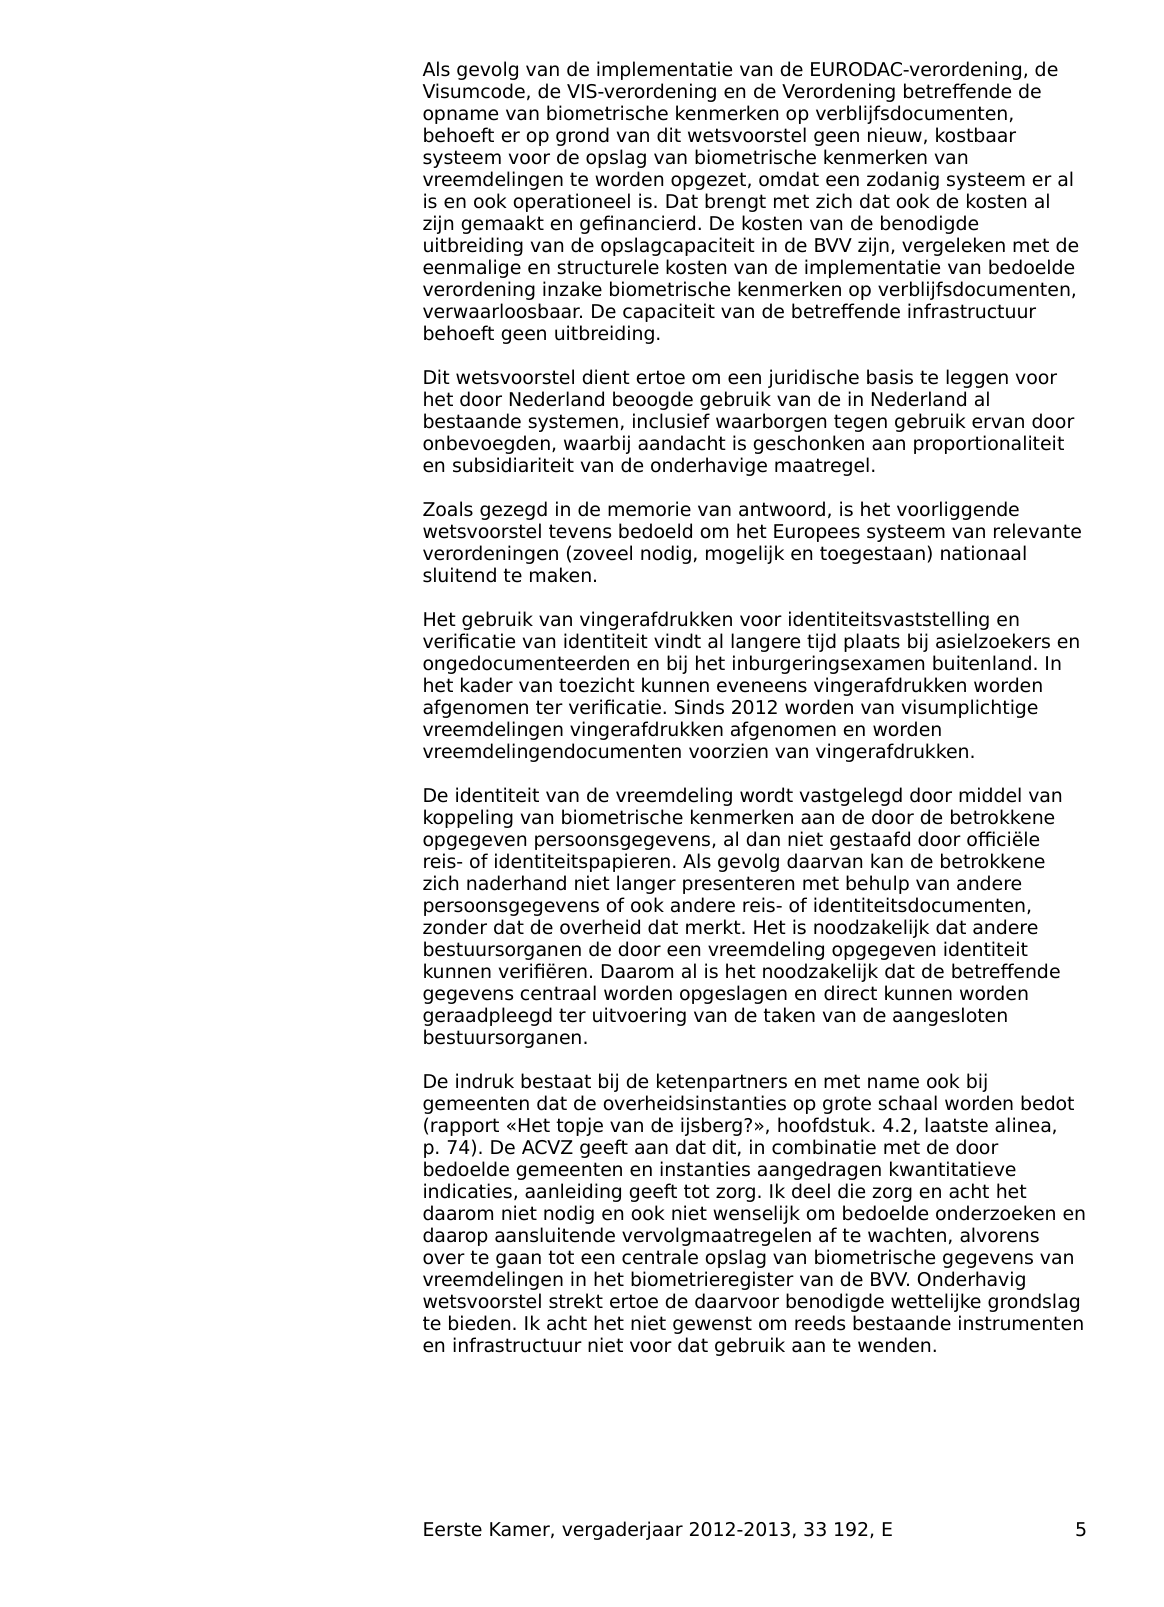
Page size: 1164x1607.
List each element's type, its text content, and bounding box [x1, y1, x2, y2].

text De indruk bestaat bij de ketenpartners en met name ook bij gemeenten dat de overheidsinstanties op grote schaal worden bedot (rapport «Het topje van de ijsberg?», hoofdstuk. 4.2, laatste alinea, p. 74). De ACVZ geeft aan dat dit, in combinatie met de door bedoelde gemeenten en instanties aangedragen kwantitatieve indicaties, aanleiding geeft tot zorg. Ik deel die zorg en acht het daarom niet nodig en ook niet wenselijk om bedoelde onderzoeken en daarop aansluitende vervolgmaatregelen af te wachten, alvorens over te gaan tot een centrale opslag van biometrische gegevens van vreemdelingen in het biometrieregister van de BVV. Onderhavig wetsvoorstel strekt ertoe de daarvoor benodigde wettelijke grondslag te bieden. Ik acht het niet gewenst om reeds bestaande instrumenten en infrastructuur niet voor dat gebruik aan te wenden. [422, 1071, 1087, 1357]
text Zoals gezegd in de memorie van antwoord, is het voorliggende wetsvoorstel tevens bedoeld om het Europees systeem van relevante verordeningen (zoveel nodig, mogelijk en toegestaan) nationaal sluitend te maken. [422, 499, 1087, 587]
text De identiteit van de vreemdeling wordt vastgelegd door middel van koppeling van biometrische kenmerken aan de door de betrokkene opgegeven persoonsgegevens, al dan niet gestaafd door officiële reis- of identiteitspapieren. Als gevolg daarvan kan de betrokkene zich naderhand niet langer presenteren met behulp van andere persoonsgegevens of ook andere reis- of identiteitsdocumenten, zonder dat de overheid dat merkt. Het is noodzakelijk dat andere bestuursorganen de door een vreemdeling opgegeven identiteit kunnen verifiëren. Daarom al is het noodzakelijk dat de betreffende gegevens centraal worden opgeslagen en direct kunnen worden geraadpleegd ter uitvoering van de taken van de aangesloten bestuursorganen. [422, 785, 1087, 1049]
text Dit wetsvoorstel dient ertoe om een juridische basis te leggen voor het door Nederland beoogde gebruik van de in Nederland al bestaande systemen, inclusief waarborgen tegen gebruik ervan door onbevoegden, waarbij aandacht is geschonken aan proportionaliteit en subsidiariteit van de onderhavige maatregel. [422, 367, 1087, 477]
text Als gevolg van de implementatie van de EURODAC-verordening, de Visumcode, de VIS-verordening en de Verordening betreffende de opname van biometrische kenmerken op verblijfsdocumenten, behoeft er op grond van dit wetsvoorstel geen nieuw, kostbaar systeem voor de opslag van biometrische kenmerken van vreemdelingen te worden opgezet, omdat een zodanig systeem er al is en ook operationeel is. Dat brengt met zich dat ook de kosten al zijn gemaakt en gefinancierd. De kosten van de benodigde uitbreiding van de opslagcapaciteit in de BVV zijn, vergeleken met de eenmalige en structurele kosten van de implementatie van bedoelde verordening inzake biometrische kenmerken op verblijfsdocumenten, verwaarloosbaar. De capaciteit van de betreffende infrastructuur behoeft geen uitbreiding. [422, 59, 1087, 345]
text Het gebruik van vingerafdrukken voor identiteitsvaststelling en verificatie van identiteit vindt al langere tijd plaats bij asielzoekers en ongedocumenteerden en bij het inburgeringsexamen buitenland. In het kader van toezicht kunnen eveneens vingerafdrukken worden afgenomen ter verificatie. Sinds 2012 worden van visumplichtige vreemdelingen vingerafdrukken afgenomen en worden vreemdelingendocumenten voorzien van vingerafdrukken. [422, 609, 1087, 763]
